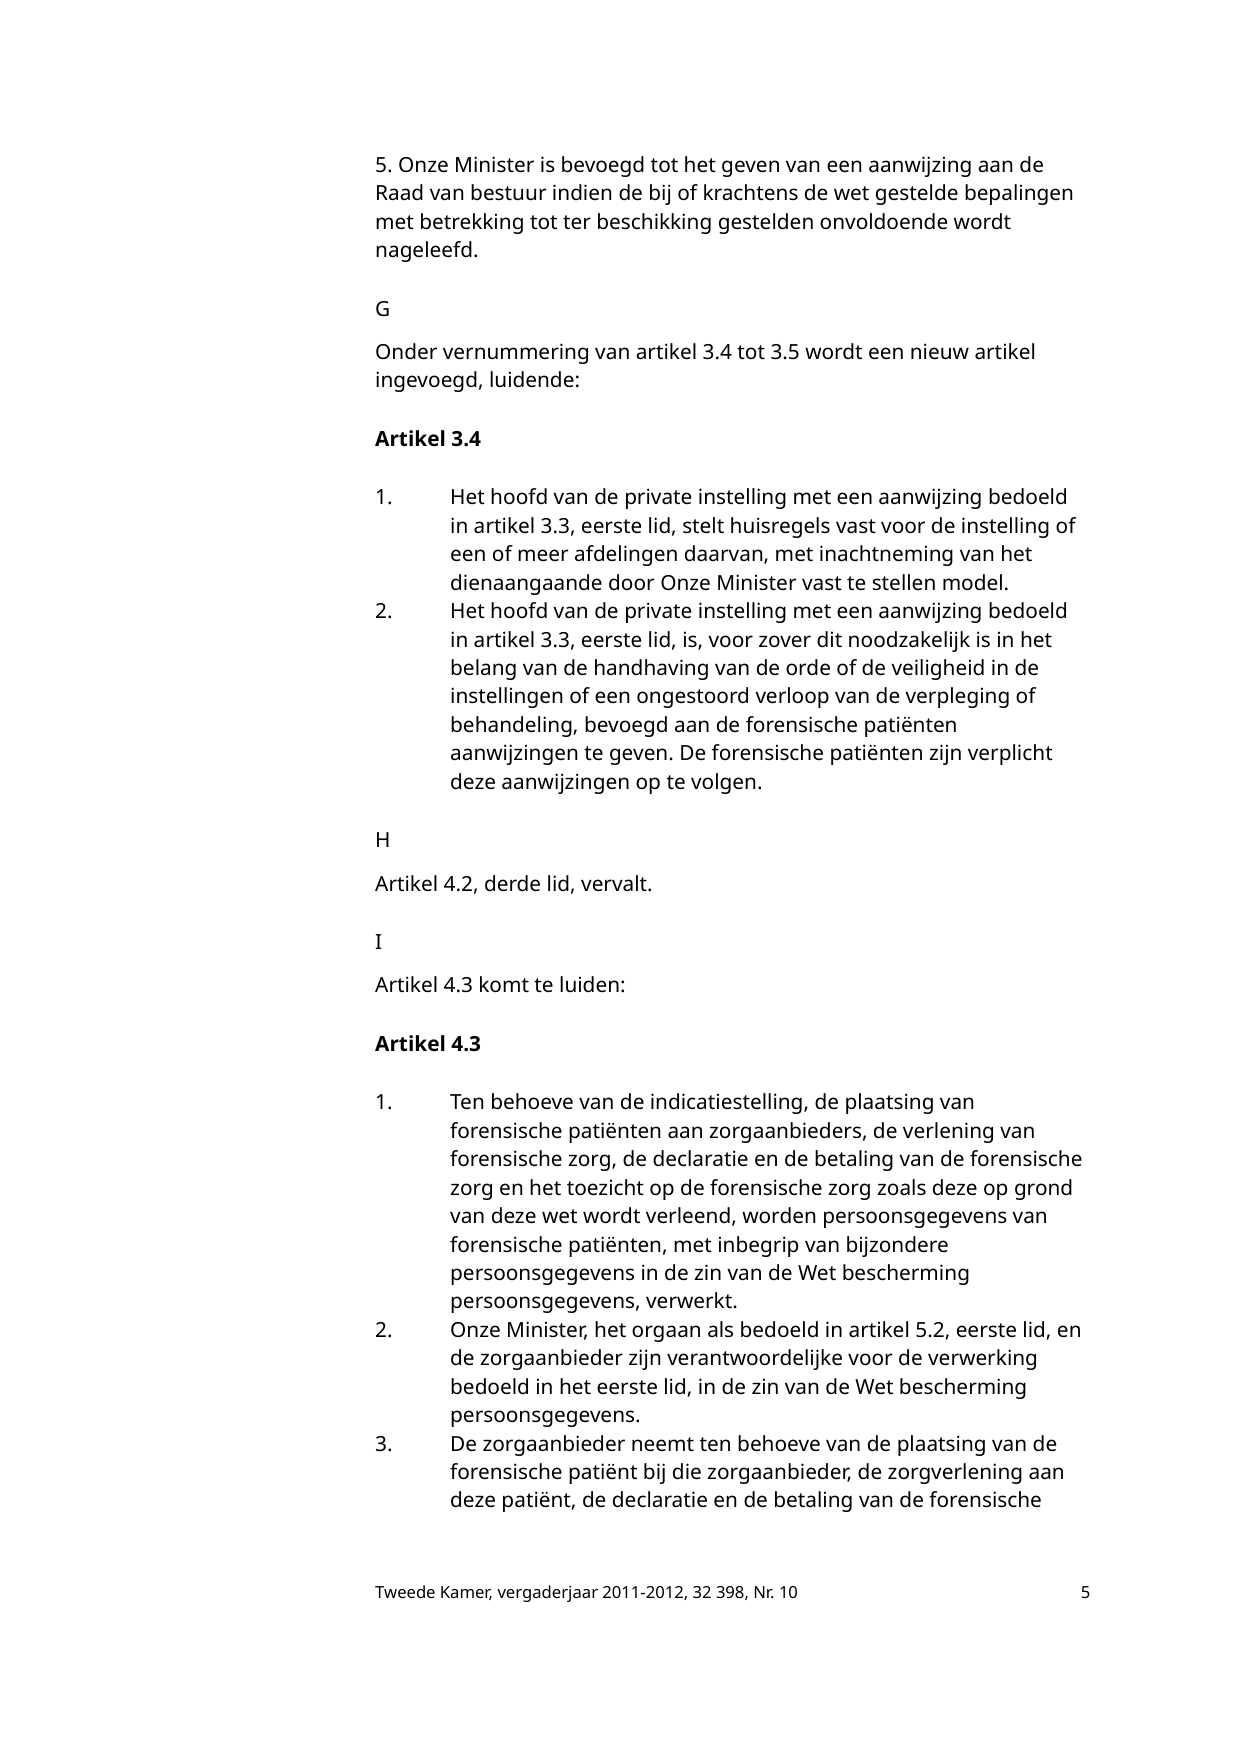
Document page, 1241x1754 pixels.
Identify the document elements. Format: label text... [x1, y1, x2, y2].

text Artikel 4.3 [375, 1029, 1090, 1057]
text I [375, 927, 1090, 956]
text H [375, 825, 1090, 854]
list Ten behoeve van de indicatiestelling, de plaatsing van forensische patiënten aan zorgaanbieders, de verlening van forensische zorg, de declaratie en de betaling van de forensische zorg en het toezicht op de forensische zorg zoals deze op grond van deze wet wordt verleend, worden persoonsgegevens van forensische patiënten, met inbegrip van bijzondere persoonsgegevens in de zin van de Wet bescherming persoonsgegevens, verwerkt. [375, 1087, 1090, 1315]
text Artikel 4.2, derde lid, vervalt. [375, 869, 1090, 897]
list Het hoofd van de private instelling met een aanwijzing bedoeld in artikel 3.3, eerste lid, stelt huisregels vast voor de instelling of een of meer afdelingen daarvan, met inachtneming van het dienaangaande door Onze Minister vast te stellen model. [375, 482, 1090, 596]
text Artikel 3.4 [375, 424, 1090, 452]
list Het hoofd van de private instelling met een aanwijzing bedoeld in artikel 3.3, eerste lid, is, voor zover dit noodzakelijk is in het belang van de handhaving van de orde of de veiligheid in de instellingen of een ongestoord verloop van de verpleging of behandeling, bevoegd aan de forensische patiënten aanwijzingen te geven. De forensische patiënten zijn verplicht deze aanwijzingen op te volgen. [375, 596, 1090, 795]
text 5. Onze Minister is bevoegd tot het geven van een aanwijzing aan de Raad van bestuur indien de bij of krachtens de wet gestelde bepalingen met betrekking tot ter beschikking gestelden onvoldoende wordt nageleefd. [375, 150, 1090, 264]
text G [375, 294, 1090, 322]
text Artikel 4.3 komt te luiden: [375, 971, 1090, 999]
text Onder vernummering van artikel 3.4 tot 3.5 wordt een nieuw artikel ingevoegd, luidende: [375, 337, 1090, 394]
list De zorgaanbieder neemt ten behoeve van de plaatsing van de forensische patiënt bij die zorgaanbieder, de zorgverlening aan deze patiënt, de declaratie en de betaling van de forensische [375, 1429, 1090, 1514]
list Onze Minister, het orgaan als bedoeld in artikel 5.2, eerste lid, en de zorgaanbieder zijn verantwoordelijke voor de verwerking bedoeld in het eerste lid, in de zin van de Wet bescherming persoonsgegevens. [375, 1315, 1090, 1429]
